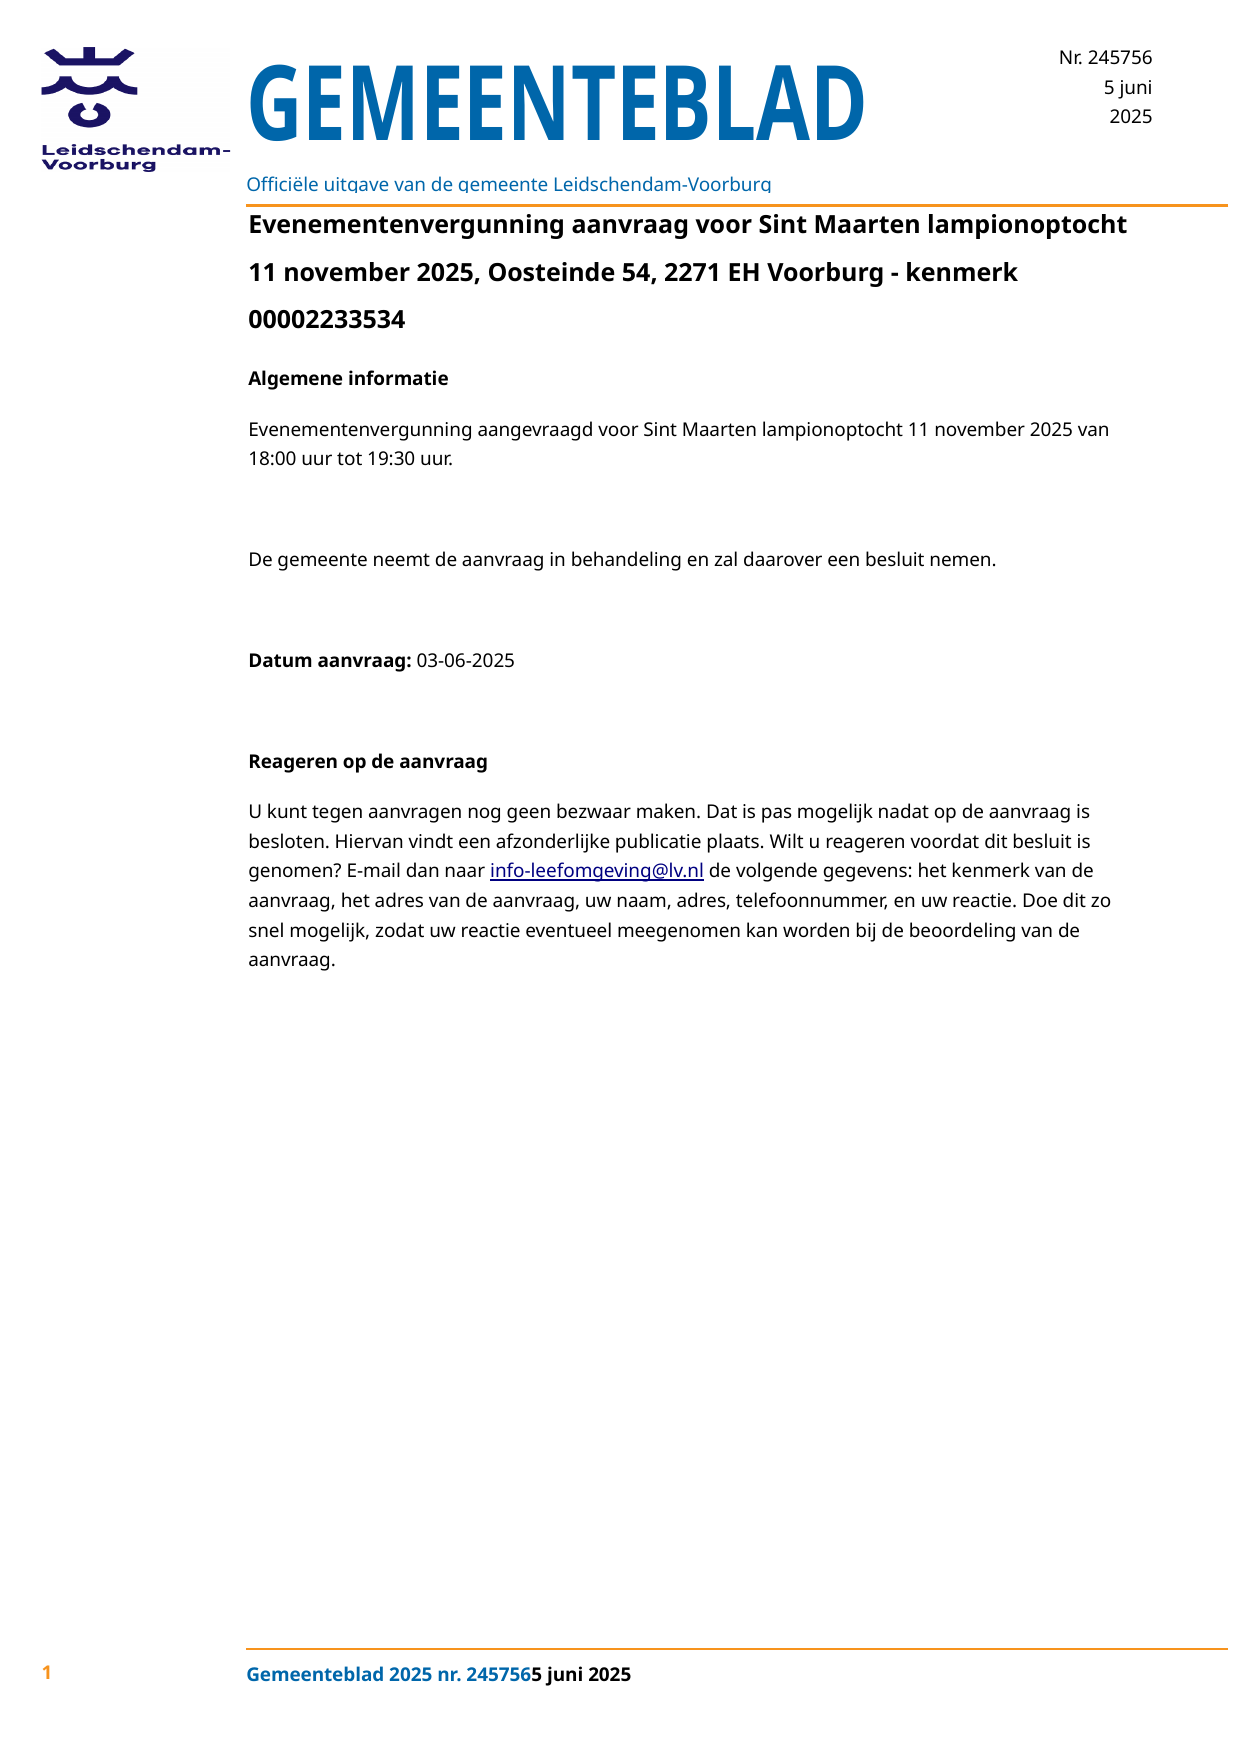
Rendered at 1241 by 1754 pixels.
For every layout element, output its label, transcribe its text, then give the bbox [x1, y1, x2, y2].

picture [41, 47, 231, 172]
text Evenementenvergunning aangevraagd voor Sint Maarten lampionoptocht 11 november 2025 van 18:00 uur tot 19:30 uur. [248, 416, 1152, 471]
text Datum aanvraag: 03-06-2025 [248, 647, 1152, 673]
text Evenementenvergunning aanvraag voor Sint Maarten lampionoptocht 11 november 2025, Oosteinde 54, 2271 EH Voorburg - kenmerk 00002233534 [248, 207, 1152, 336]
text Algemene informatie [248, 366, 1152, 391]
text U kunt tegen aanvragen nog geen bezwaar maken. Dat is pas mogelijk nadat op de aanvraag is besloten. Hiervan vindt een afzonderlijke publicatie plaats. Wilt u reageren voordat dit besluit is genomen? E-mail dan naar info-leefomgeving@lv.nl de volgende gegevens: het kenmerk van de aanvraag, het adres van de aanvraag, uw naam, adres, telefoonnummer, en uw reactie. Doe dit zo snel mogelijk, zodat uw reactie eventueel meegenomen kan worden bij de beoordeling van de aanvraag. [248, 798, 1152, 972]
text De gemeente neemt de aanvraag in behandeling en zal daarover een besluit nemen. [248, 546, 1152, 572]
text Reageren op de aanvraag [248, 748, 1152, 774]
